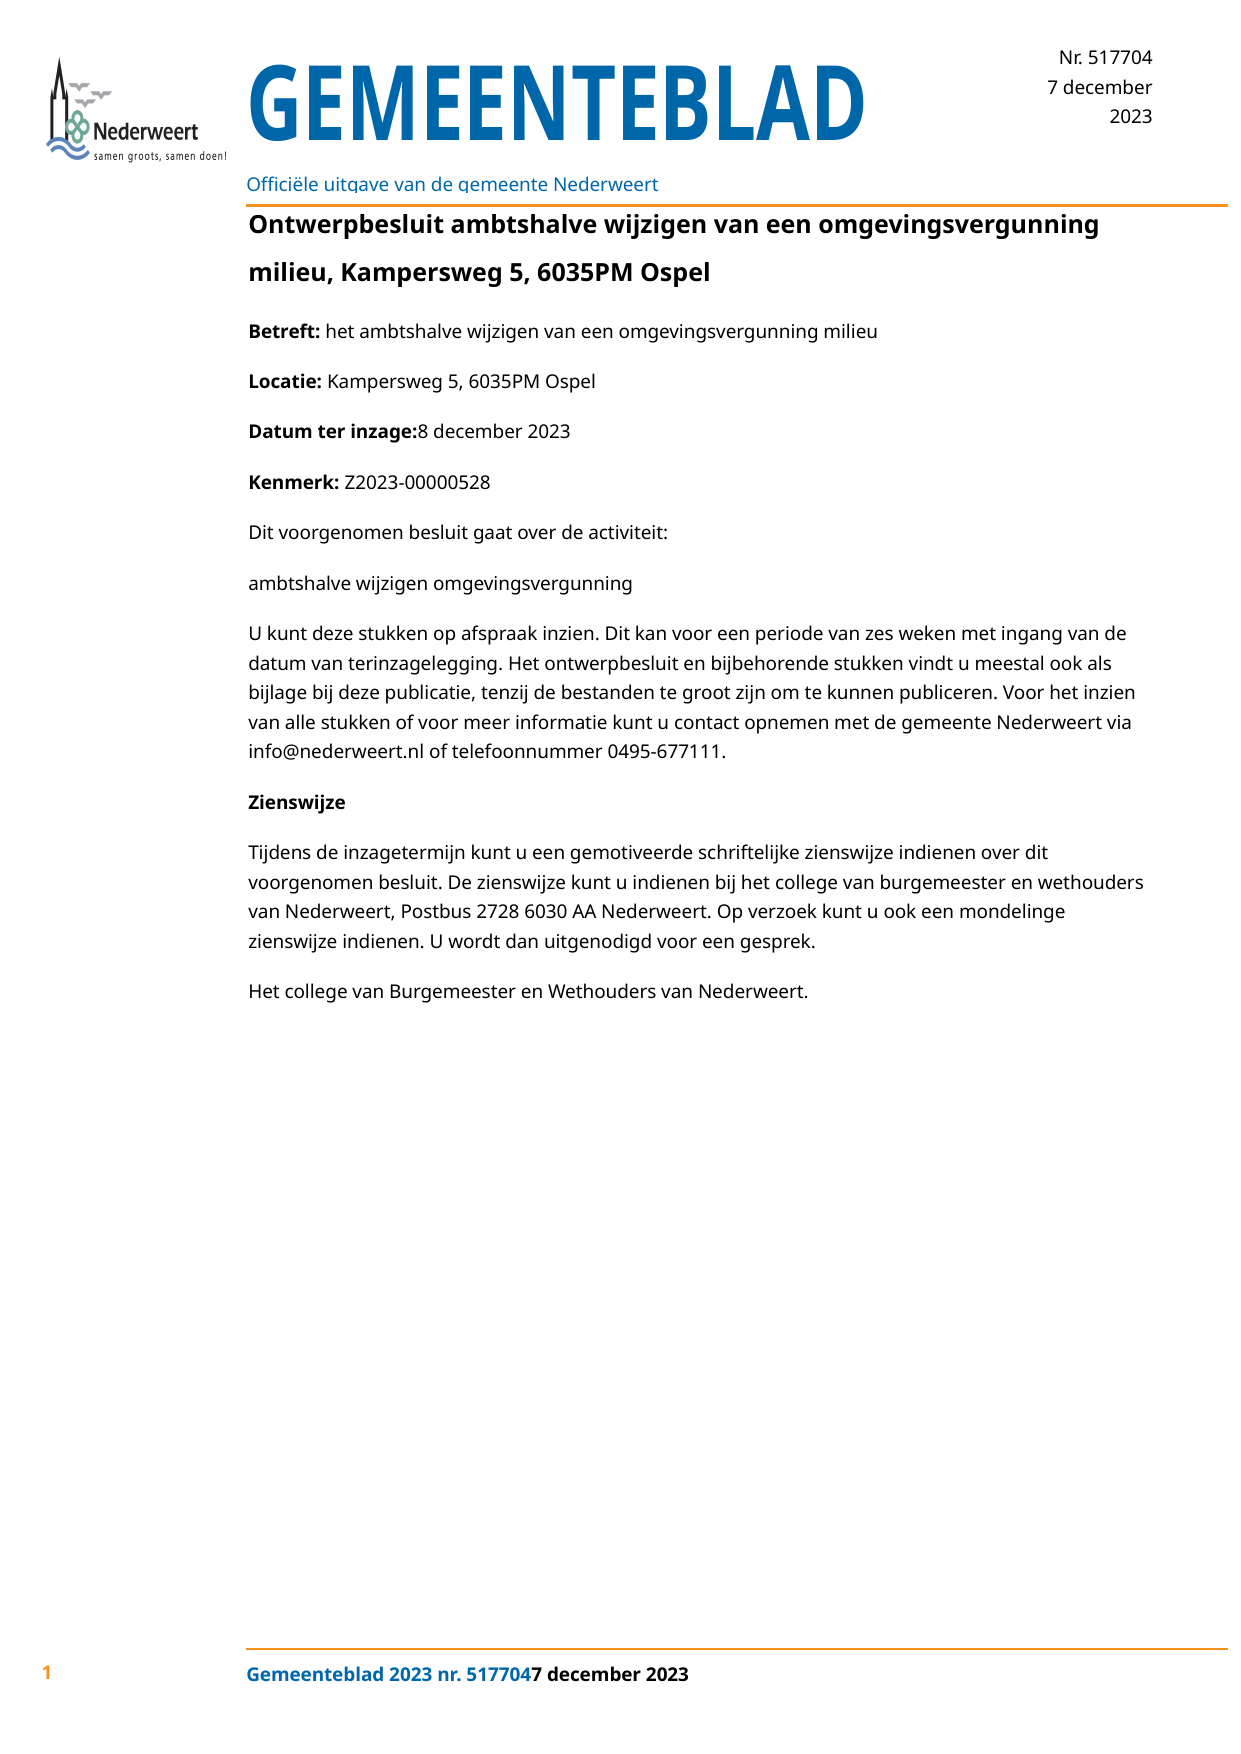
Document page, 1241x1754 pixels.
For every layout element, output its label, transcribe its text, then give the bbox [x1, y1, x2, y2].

text Betreft: het ambtshalve wijzigen van een omgevingsvergunning milieu [248, 318, 1152, 344]
text Tijdens de inzagetermijn kunt u een gemotiveerde schriftelijke zienswijze indienen over dit voorgenomen besluit. De zienswijze kunt u indienen bij het college van burgemeester en wethouders van Nederweert, Postbus 2728 6030 AA Nederweert. Op verzoek kunt u ook een mondelinge zienswijze indienen. U wordt dan uitgenodigd voor een gesprek. [248, 839, 1152, 954]
text Dit voorgenomen besluit gaat over de activiteit: [248, 519, 1152, 545]
text Ontwerpbesluit ambtshalve wijzigen van een omgevingsvergunning milieu, Kampersweg 5, 6035PM Ospel [248, 207, 1152, 288]
text ambtshalve wijzigen omgevingsvergunning [248, 570, 1152, 596]
text Datum ter inzage:8 december 2023 [248, 419, 1152, 444]
text Het college van Burgemeester en Wethouders van Nederweert. [248, 979, 1152, 1004]
text Kenmerk: Z2023-00000528 [248, 469, 1152, 495]
text Locatie: Kampersweg 5, 6035PM Ospel [248, 368, 1152, 394]
text Zienswijze [248, 789, 1152, 815]
text U kunt deze stukken op afspraak inzien. Dit kan voor een periode van zes weken met ingang van de datum van terinzagelegging. Het ontwerpbesluit en bijbehorende stukken vindt u meestal ook als bijlage bij deze publicatie, tenzij de bestanden te groot zijn om te kunnen publiceren. Voor het inzien van alle stukken of voor meer informatie kunt u contact opnemen met de gemeente Nederweert via info@nederweert.nl of telefoonnummer 0495-677111. [248, 620, 1152, 764]
picture [41, 47, 231, 172]
